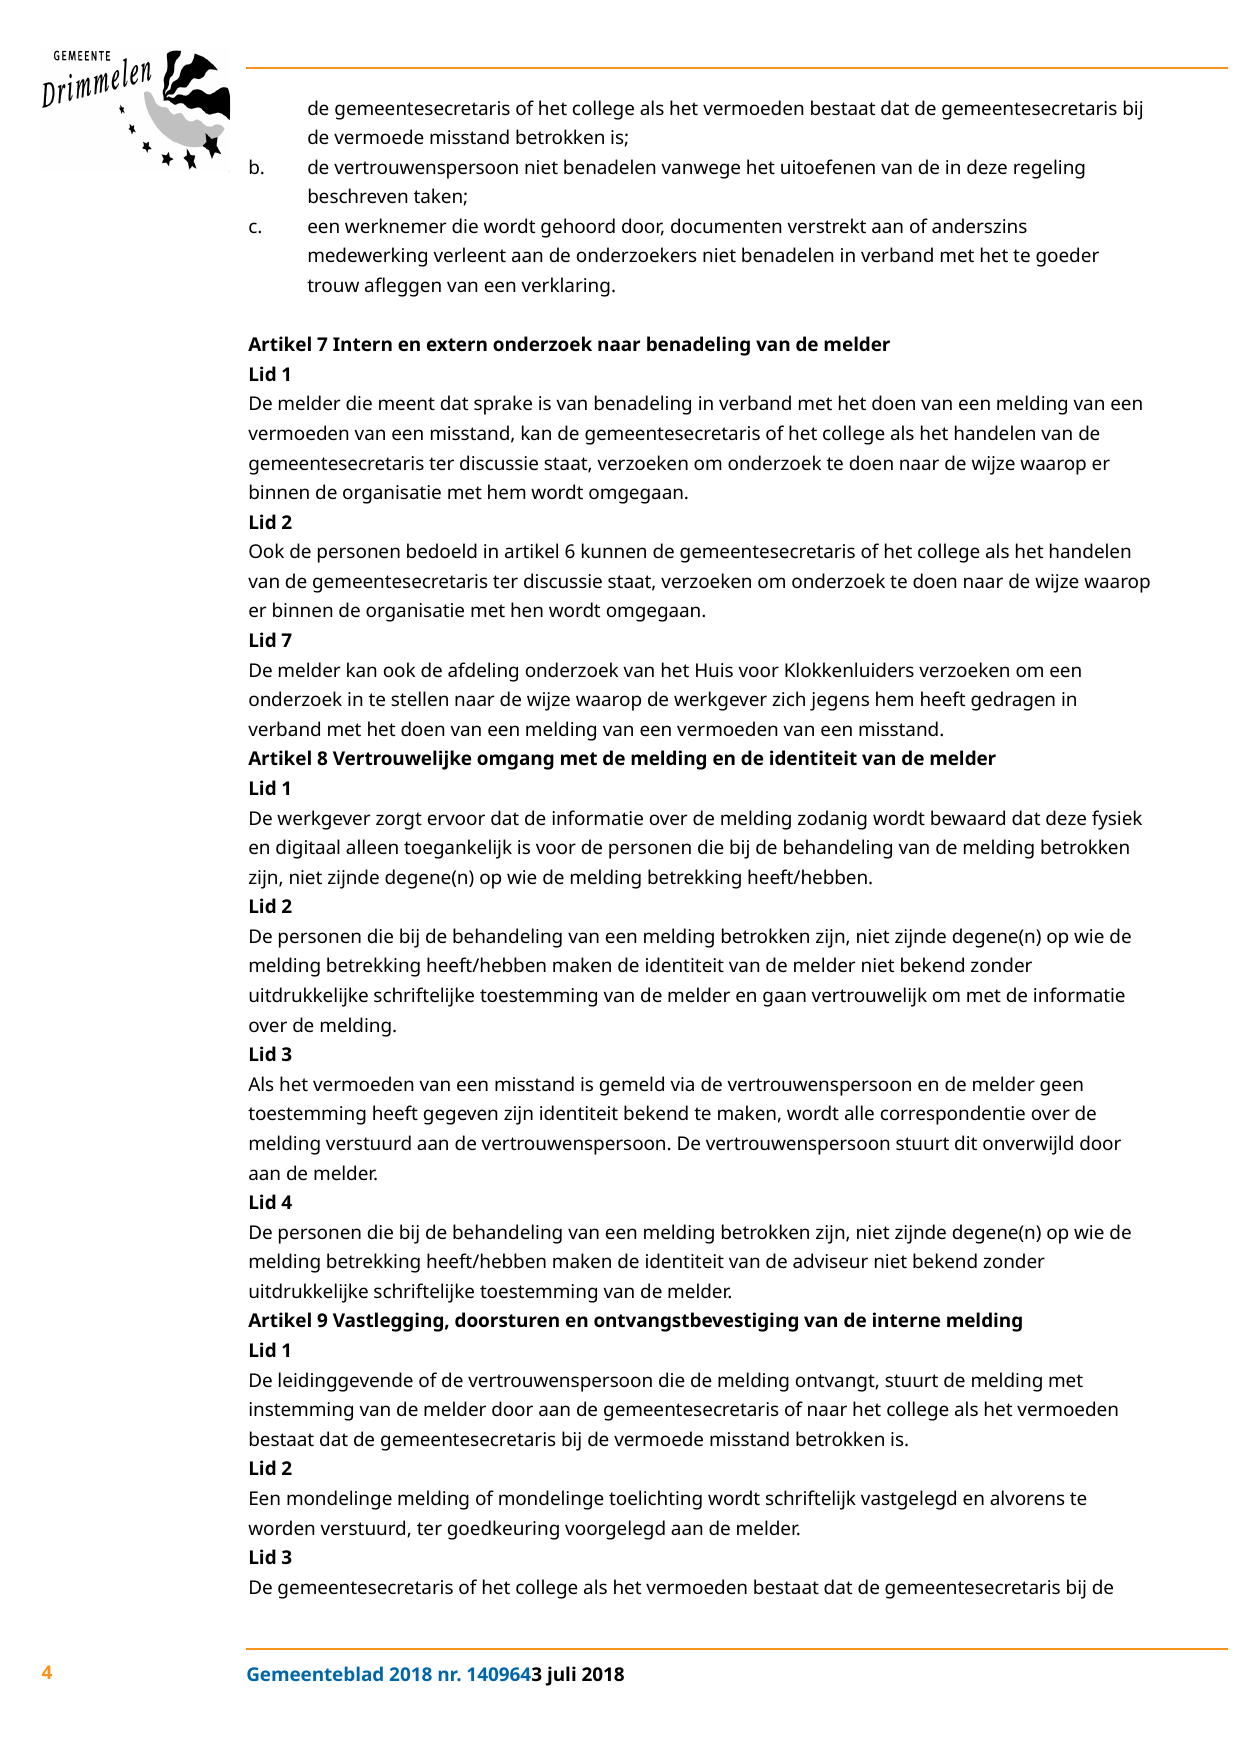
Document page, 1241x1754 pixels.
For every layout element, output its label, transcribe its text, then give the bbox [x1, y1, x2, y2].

text Artikel 9 Vastlegging, doorsturen en ontvangstbevestiging van de interne melding [248, 1308, 1152, 1333]
text Artikel 7 Intern en extern onderzoek naar benadeling van de melder [248, 331, 1152, 357]
list de vertrouwenspersoon niet benadelen vanwege het uitoefenen van de in deze regeling beschreven taken; [248, 154, 1152, 209]
text Lid 1 [248, 775, 1152, 801]
text De personen die bij de behandeling van een melding betrokken zijn, niet zijnde degene(n) op wie de melding betrekking heeft/hebben maken de identiteit van de adviseur niet bekend zonder uitdrukkelijke schriftelijke toestemming van de melder. [248, 1219, 1152, 1304]
text Lid 3 [248, 1544, 1152, 1570]
text Ook de personen bedoeld in artikel 6 kunnen de gemeentesecretaris of het college als het handelen van de gemeentesecretaris ter discussie staat, verzoeken om onderzoek te doen naar de wijze waarop er binnen de organisatie met hen wordt omgegaan. [248, 538, 1152, 623]
text Lid 7 [248, 627, 1152, 653]
text De werkgever zorgt ervoor dat de informatie over de melding zodanig wordt bewaard dat deze fysiek en digitaal alleen toegankelijk is voor de personen die bij de behandeling van de melding betrokken zijn, niet zijnde degene(n) op wie de melding betrekking heeft/hebben. [248, 805, 1152, 890]
text Lid 3 [248, 1041, 1152, 1067]
text Een mondelinge melding of mondelinge toelichting wordt schriftelijk vastgelegd en alvorens te worden verstuurd, ter goedkeuring voorgelegd aan de melder. [248, 1485, 1152, 1541]
picture [41, 47, 231, 172]
text Lid 1 [248, 361, 1152, 387]
list de gemeentesecretaris of het college als het vermoeden bestaat dat de gemeentesecretaris bij de vermoede misstand betrokken is; [248, 95, 1152, 150]
text Artikel 8 Vertrouwelijke omgang met de melding en de identiteit van de melder [248, 746, 1152, 771]
text Lid 2 [248, 893, 1152, 919]
text Lid 2 [248, 509, 1152, 535]
text De personen die bij de behandeling van een melding betrokken zijn, niet zijnde degene(n) op wie de melding betrekking heeft/hebben maken de identiteit van de melder niet bekend zonder uitdrukkelijke schriftelijke toestemming van de melder en gaan vertrouwelijk om met de informatie over de melding. [248, 923, 1152, 1038]
text Lid 2 [248, 1456, 1152, 1481]
text De melder kan ook de afdeling onderzoek van het Huis voor Klokkenluiders verzoeken om een onderzoek in te stellen naar de wijze waarop de werkgever zich jegens hem heeft gedragen in verband met het doen van een melding van een vermoeden van een misstand. [248, 657, 1152, 742]
text De gemeentesecretaris of het college als het vermoeden bestaat dat de gemeentesecretaris bij de [248, 1574, 1152, 1600]
text Lid 1 [248, 1337, 1152, 1363]
list een werknemer die wordt gehoord door, documenten verstrekt aan of anderszins medewerking verleent aan de onderzoekers niet benadelen in verband met het te goeder trouw afleggen van een verklaring. [248, 213, 1152, 298]
text Als het vermoeden van een misstand is gemeld via de vertrouwenspersoon en de melder geen toestemming heeft gegeven zijn identiteit bekend te maken, wordt alle correspondentie over de melding verstuurd aan de vertrouwenspersoon. De vertrouwenspersoon stuurt dit onverwijld door aan de melder. [248, 1071, 1152, 1186]
text Lid 4 [248, 1189, 1152, 1215]
text De melder die meent dat sprake is van benadeling in verband met het doen van een melding van een vermoeden van een misstand, kan de gemeentesecretaris of het college als het handelen van de gemeentesecretaris ter discussie staat, verzoeken om onderzoek te doen naar de wijze waarop er binnen de organisatie met hem wordt omgegaan. [248, 391, 1152, 505]
text De leidinggevende of de vertrouwenspersoon die de melding ontvangt, stuurt de melding met instemming van de melder door aan de gemeentesecretaris of naar het college als het vermoeden bestaat dat de gemeentesecretaris bij de vermoede misstand betrokken is. [248, 1367, 1152, 1452]
